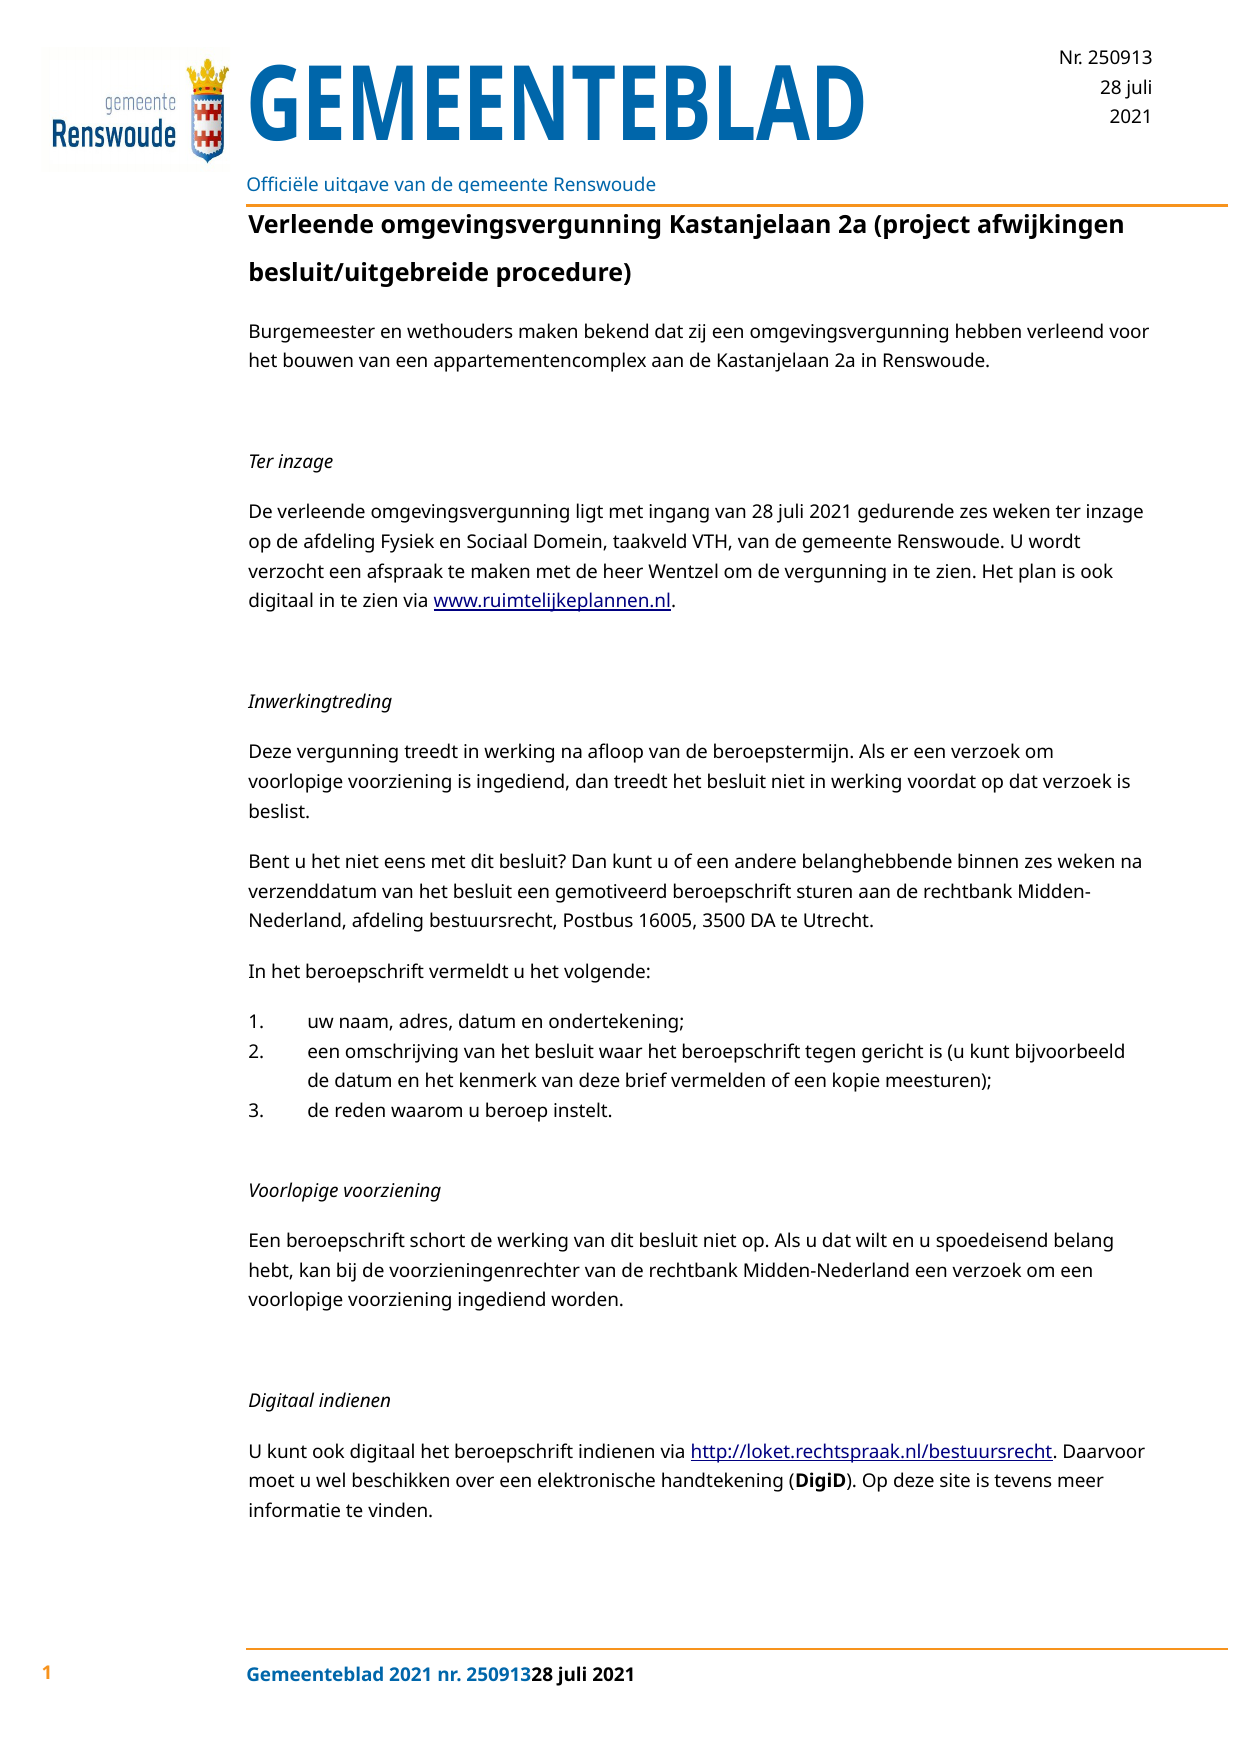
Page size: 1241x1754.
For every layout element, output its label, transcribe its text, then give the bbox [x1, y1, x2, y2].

text U kunt ook digitaal het beroepschrift indienen via http://loket.rechtspraak.nl/bestuursrecht. Daarvoor moet u wel beschikken over een elektronische handtekening (DigiD). Op deze site is tevens meer informatie te vinden. [248, 1438, 1152, 1523]
picture [41, 47, 231, 172]
text Ter inzage [248, 448, 1152, 474]
text Verleende omgevingsvergunning Kastanjelaan 2a (project afwijkingen besluit/uitgebreide procedure) [248, 207, 1152, 288]
text Digitaal indienen [248, 1387, 1152, 1413]
text Inwerkingtreding [248, 688, 1152, 714]
text Deze vergunning treedt in werking na afloop van de beroepstermijn. Als er een verzoek om voorlopige voorziening is ingediend, dan treedt het besluit niet in werking voordat op dat verzoek is beslist. [248, 739, 1152, 824]
text Burgemeester en wethouders maken bekend dat zij een omgevingsvergunning hebben verleend voor het bouwen van een appartementencomplex aan de Kastanjelaan 2a in Renswoude. [248, 318, 1152, 373]
text De verleende omgevingsvergunning ligt met ingang van 28 juli 2021 gedurende zes weken ter inzage op de afdeling Fysiek en Sociaal Domein, taakveld VTH, van de gemeente Renswoude. U wordt verzocht een afspraak te maken met de heer Wentzel om de vergunning in te zien. Het plan is ook digitaal in te zien via www.ruimtelijkeplannen.nl. [248, 499, 1152, 613]
text Voorlopige voorziening [248, 1177, 1152, 1203]
text Een beroepschrift schort de werking van dit besluit niet op. Als u dat wilt en u spoedeisend belang hebt, kan bij de voorzieningenrechter van de rechtbank Midden-Nederland een verzoek om een voorlopige voorziening ingediend worden. [248, 1227, 1152, 1312]
list uw naam, adres, datum en ondertekening; [248, 1008, 1152, 1034]
list de reden waarom u beroep instelt. [248, 1097, 1152, 1123]
list een omschrijving van het besluit waar het beroepschrift tegen gericht is (u kunt bijvoorbeeld de datum en het kenmerk van deze brief vermelden of een kopie meesturen); [248, 1038, 1152, 1093]
text In het beroepschrift vermeldt u het volgende: [248, 958, 1152, 984]
text Bent u het niet eens met dit besluit? Dan kunt u of een andere belanghebbende binnen zes weken na verzenddatum van het besluit een gemotiveerd beroepschrift sturen aan de rechtbank Midden-Nederland, afdeling bestuursrecht, Postbus 16005, 3500 DA te Utrecht. [248, 848, 1152, 933]
